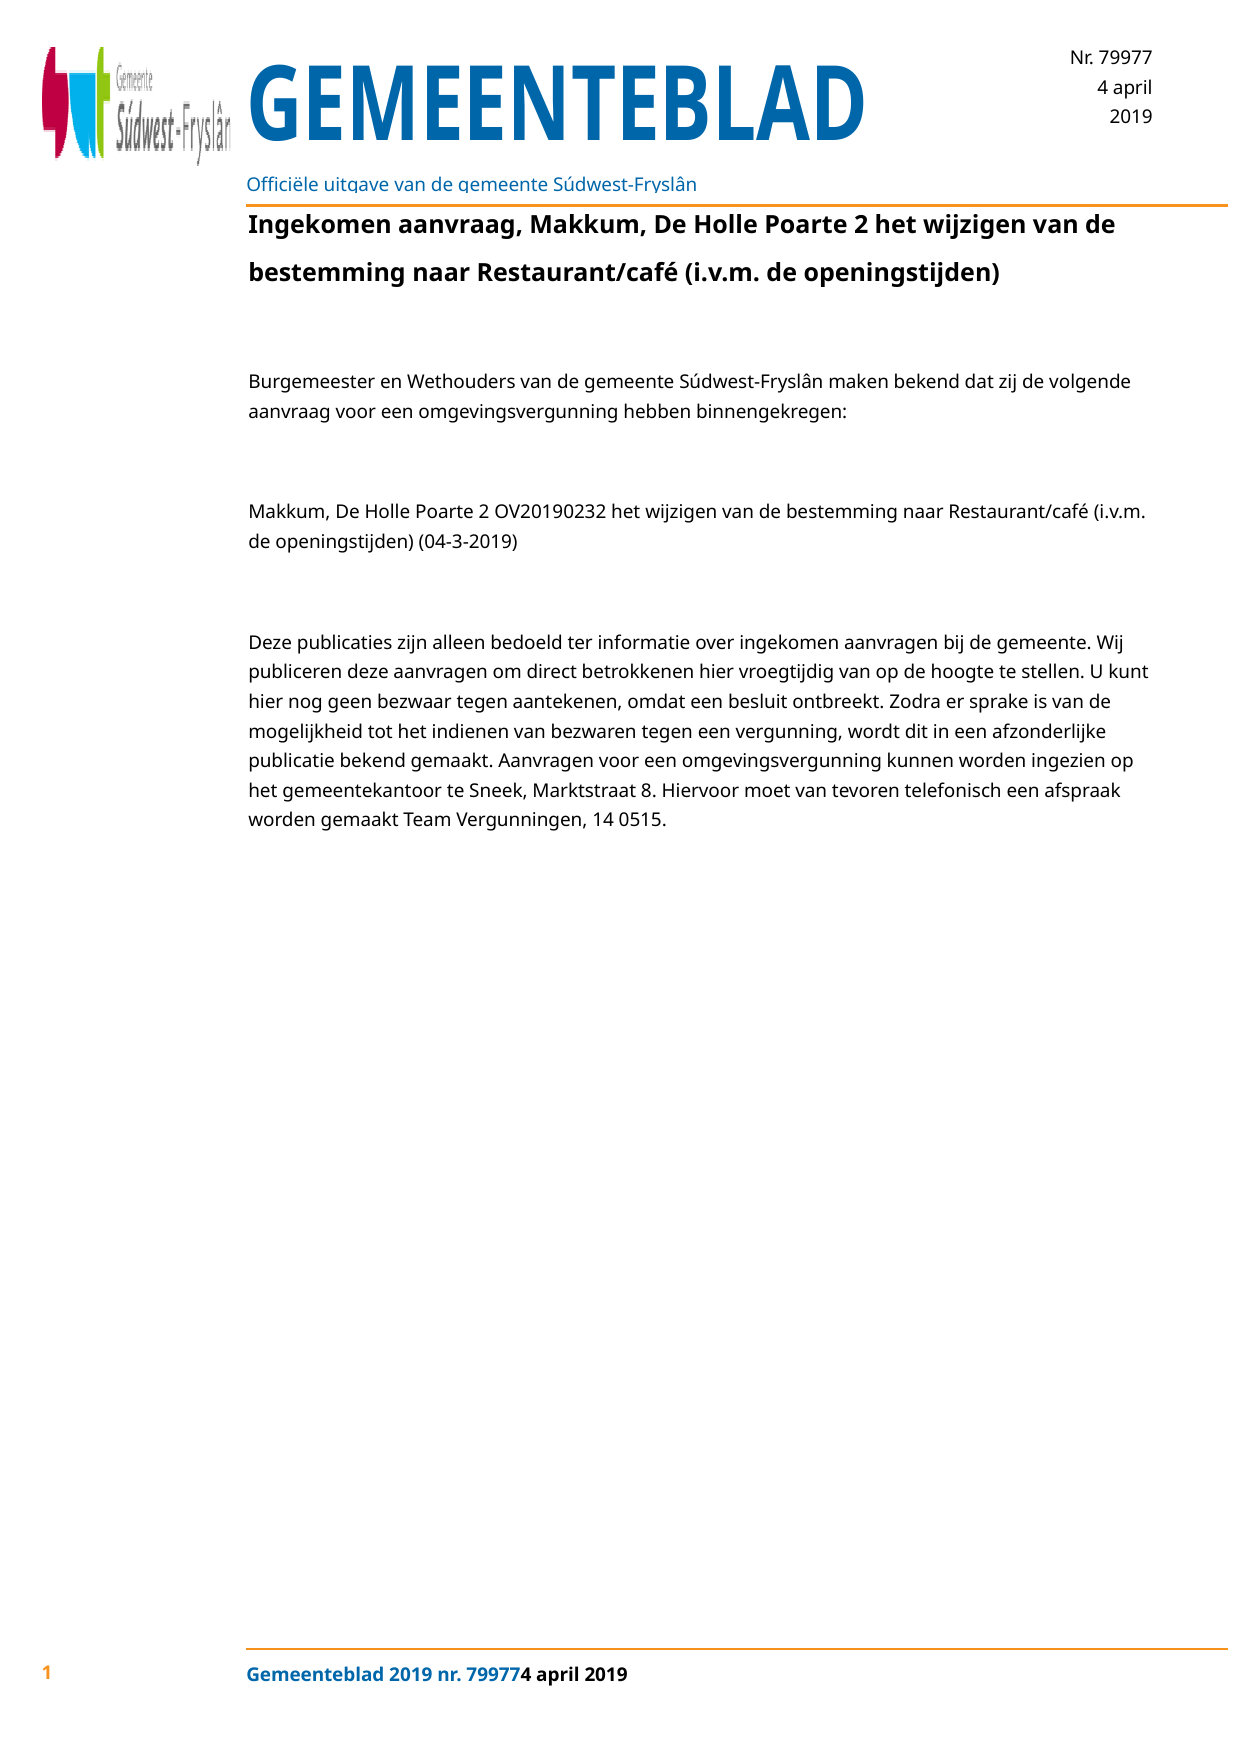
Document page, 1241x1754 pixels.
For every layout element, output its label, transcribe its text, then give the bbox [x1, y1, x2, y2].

picture [41, 47, 231, 172]
text Makkum, De Holle Poarte 2 OV20190232 het wijzigen van de bestemming naar Restaurant/café (i.v.m. de openingstijden) (04-3-2019) [248, 499, 1152, 554]
text Burgemeester en Wethouders van de gemeente Súdwest-Fryslân maken bekend dat zij de volgende aanvraag voor een omgevingsvergunning hebben binnengekregen: [248, 368, 1152, 424]
text Ingekomen aanvraag, Makkum, De Holle Poarte 2 het wijzigen van de bestemming naar Restaurant/café (i.v.m. de openingstijden) [248, 207, 1152, 288]
text Deze publicaties zijn alleen bedoeld ter informatie over ingekomen aanvragen bij de gemeente. Wij publiceren deze aanvragen om direct betrokkenen hier vroegtijdig van op de hoogte te stellen. U kunt hier nog geen bezwaar tegen aantekenen, omdat een besluit ontbreekt. Zodra er sprake is van de mogelijkheid tot het indienen van bezwaren tegen een vergunning, wordt dit in een afzonderlijke publicatie bekend gemaakt. Aanvragen voor een omgevingsvergunning kunnen worden ingezien op het gemeentekantoor te Sneek, Marktstraat 8. Hiervoor moet van tevoren telefonisch een afspraak worden gemaakt Team Vergunningen, 14 0515. [248, 629, 1152, 832]
